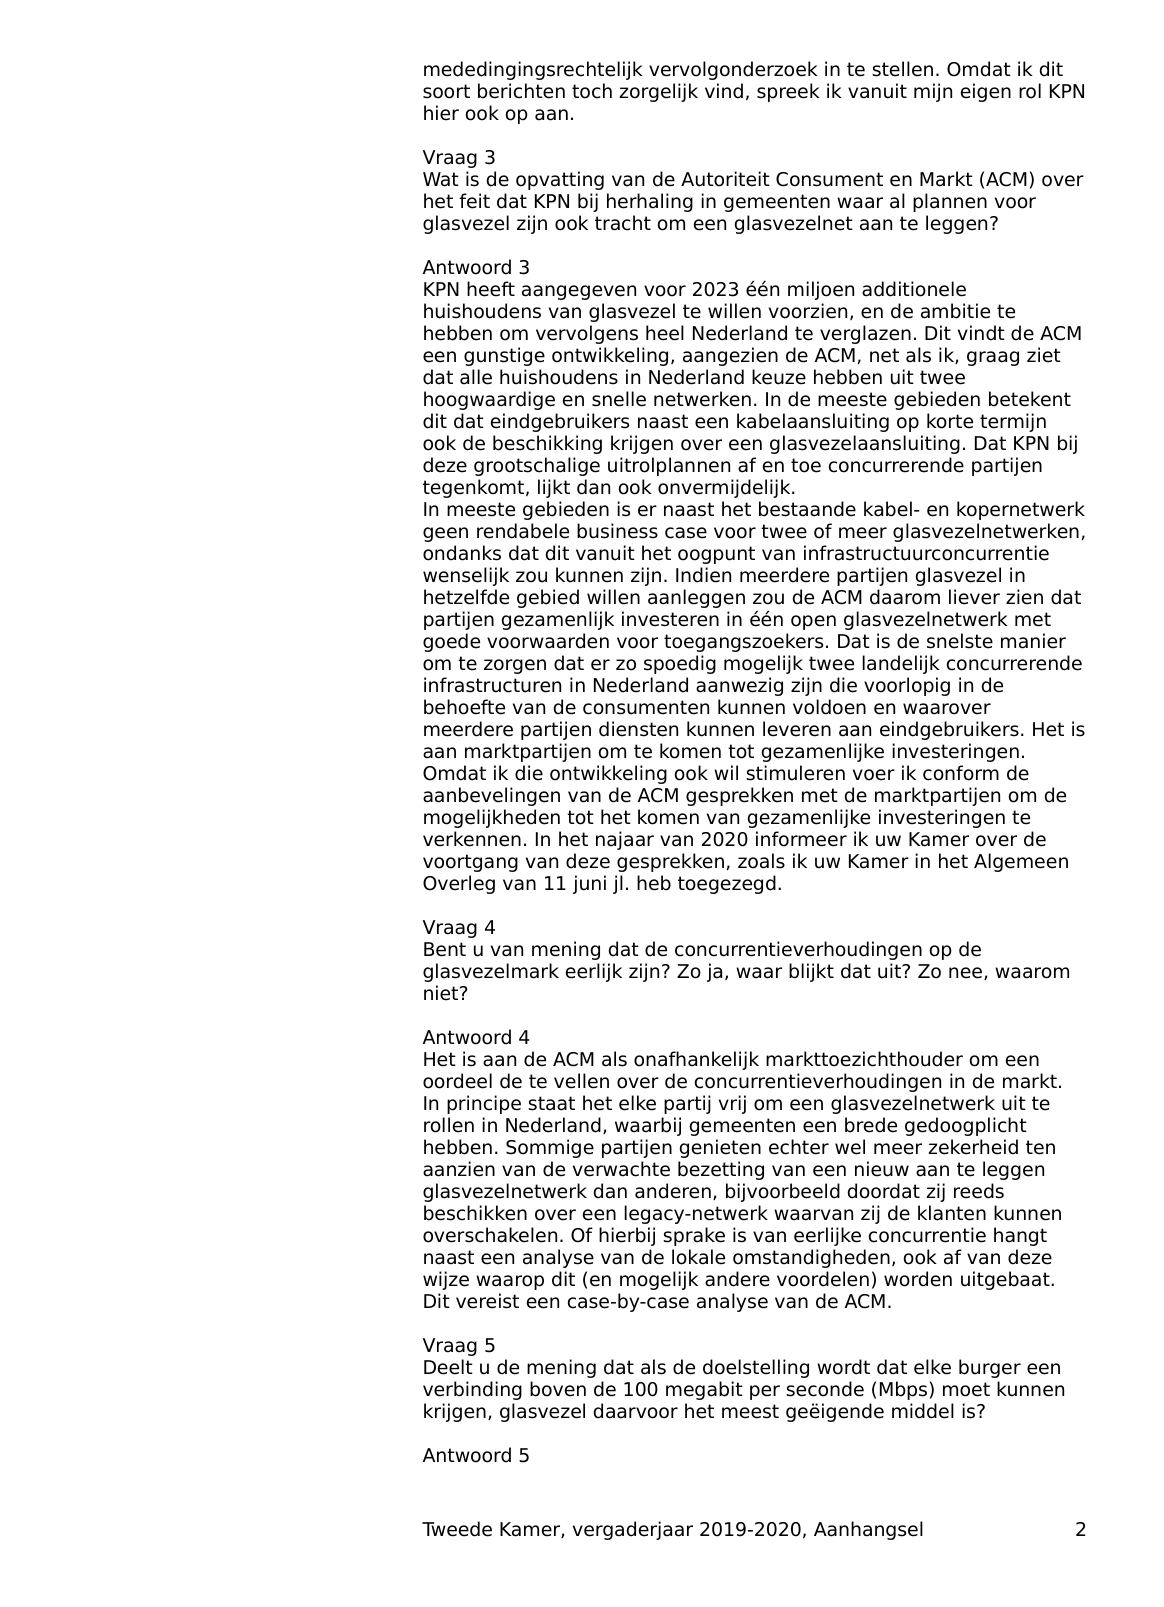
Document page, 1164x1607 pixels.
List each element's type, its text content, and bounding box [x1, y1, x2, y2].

text Wat is de opvatting van de Autoriteit Consument en Markt (ACM) over het feit dat KPN bij herhaling in gemeenten waar al plannen voor glasvezel zijn ook tracht om een glasvezelnet aan te leggen? [422, 169, 1087, 235]
text Vraag 3 [422, 147, 1087, 169]
text Bent u van mening dat de concurrentieverhoudingen op de glasvezelmark eerlijk zijn? Zo ja, waar blijkt dat uit? Zo nee, waarom niet? [422, 939, 1087, 1005]
text Vraag 5 [422, 1335, 1087, 1357]
text Antwoord 3 [422, 257, 1087, 279]
text Antwoord 4 [422, 1027, 1087, 1049]
text Deelt u de mening dat als de doelstelling wordt dat elke burger een verbinding boven de 100 megabit per seconde (Mbps) moet kunnen krijgen, glasvezel daarvoor het meest geëigende middel is? [422, 1357, 1087, 1423]
text Vraag 4 [422, 917, 1087, 939]
text Het is aan de ACM als onafhankelijk markttoezichthouder om een oordeel de te vellen over de concurrentieverhoudingen in de markt. In principe staat het elke partij vrij om een glasvezelnetwerk uit te rollen in Nederland, waarbij gemeenten een brede gedoogplicht hebben. Sommige partijen genieten echter wel meer zekerheid ten aanzien van de verwachte bezetting van een nieuw aan te leggen glasvezelnetwerk dan anderen, bijvoorbeeld doordat zij reeds beschikken over een legacy-netwerk waarvan zij de klanten kunnen overschakelen. Of hierbij sprake is van eerlijke concurrentie hangt naast een analyse van de lokale omstandigheden, ook af van deze wijze waarop dit (en mogelijk andere voordelen) worden uitgebaat. Dit vereist een case-by-case analyse van de ACM. [422, 1049, 1087, 1313]
text Antwoord 5 [422, 1445, 1087, 1467]
text KPN heeft aangegeven voor 2023 één miljoen additionele huishoudens van glasvezel te willen voorzien, en de ambitie te hebben om vervolgens heel Nederland te verglazen. Dit vindt de ACM een gunstige ontwikkeling, aangezien de ACM, net als ik, graag ziet dat alle huishoudens in Nederland keuze hebben uit twee hoogwaardige en snelle netwerken. In de meeste gebieden betekent dit dat eindgebruikers naast een kabelaansluiting op korte termijn ook de beschikking krijgen over een glasvezelaansluiting. Dat KPN bij deze grootschalige uitrolplannen af en toe concurrerende partijen tegenkomt, lijkt dan ook onvermijdelijk. [422, 279, 1087, 499]
text mededingingsrechtelijk vervolgonderzoek in te stellen. Omdat ik dit soort berichten toch zorgelijk vind, spreek ik vanuit mijn eigen rol KPN hier ook op aan. [422, 59, 1087, 125]
text In meeste gebieden is er naast het bestaande kabel- en kopernetwerk geen rendabele business case voor twee of meer glasvezelnetwerken, ondanks dat dit vanuit het oogpunt van infrastructuurconcurrentie wenselijk zou kunnen zijn. Indien meerdere partijen glasvezel in hetzelfde gebied willen aanleggen zou de ACM daarom liever zien dat partijen gezamenlijk investeren in één open glasvezelnetwerk met goede voorwaarden voor toegangszoekers. Dat is de snelste manier om te zorgen dat er zo spoedig mogelijk twee landelijk concurrerende infrastructuren in Nederland aanwezig zijn die voorlopig in de behoefte van de consumenten kunnen voldoen en waarover meerdere partijen diensten kunnen leveren aan eindgebruikers. Het is aan marktpartijen om te komen tot gezamenlijke investeringen. Omdat ik die ontwikkeling ook wil stimuleren voer ik conform de aanbevelingen van de ACM gesprekken met de marktpartijen om de mogelijkheden tot het komen van gezamenlijke investeringen te verkennen. In het najaar van 2020 informeer ik uw Kamer over de voortgang van deze gesprekken, zoals ik uw Kamer in het Algemeen Overleg van 11 juni jl. heb toegezegd. [422, 499, 1087, 895]
